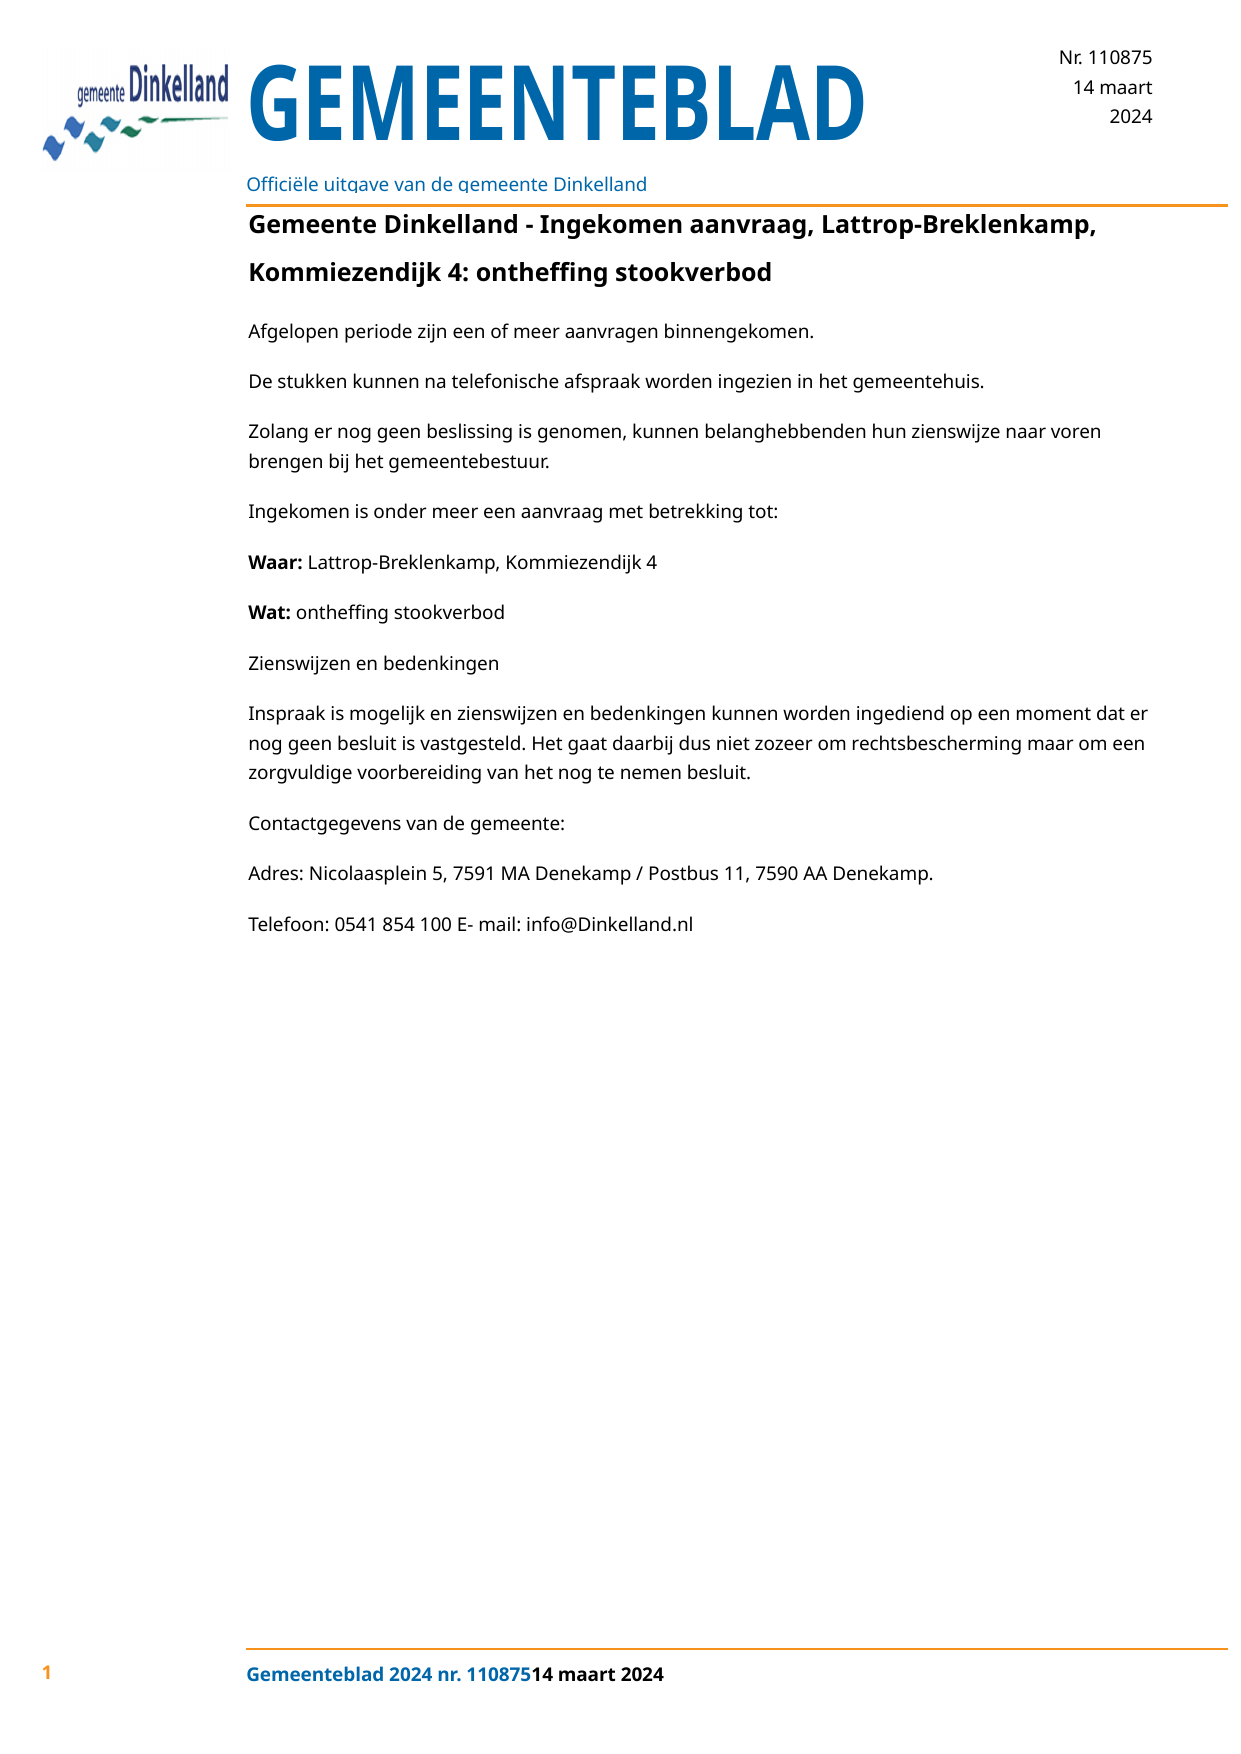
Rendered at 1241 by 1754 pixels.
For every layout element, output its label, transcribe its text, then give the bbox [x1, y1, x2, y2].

text Contactgegevens van de gemeente: [248, 810, 1152, 836]
text Inspraak is mogelijk en zienswijzen en bedenkingen kunnen worden ingediend op een moment dat er nog geen besluit is vastgesteld. Het gaat daarbij dus niet zozeer om rechtsbescherming maar om een zorgvuldige voorbereiding van het nog te nemen besluit. [248, 700, 1152, 785]
text Zienswijzen en bedenkingen [248, 650, 1152, 676]
text Zolang er nog geen beslissing is genomen, kunnen belanghebbenden hun zienswijze naar voren brengen bij het gemeentebestuur. [248, 419, 1152, 474]
text Wat: ontheffing stookverbod [248, 599, 1152, 625]
text Gemeente Dinkelland - Ingekomen aanvraag, Lattrop-Breklenkamp, Kommiezendijk 4: ontheffing stookverbod [248, 207, 1152, 288]
text De stukken kunnen na telefonische afspraak worden ingezien in het gemeentehuis. [248, 368, 1152, 394]
text Telefoon: 0541 854 100 E- mail: info@Dinkelland.nl [248, 911, 1152, 937]
text Afgelopen periode zijn een of meer aanvragen binnengekomen. [248, 318, 1152, 344]
text Adres: Nicolaasplein 5, 7591 MA Denekamp / Postbus 11, 7590 AA Denekamp. [248, 860, 1152, 886]
text Waar: Lattrop-Breklenkamp, Kommiezendijk 4 [248, 549, 1152, 575]
picture [41, 47, 231, 172]
text Ingekomen is onder meer een aanvraag met betrekking tot: [248, 499, 1152, 524]
